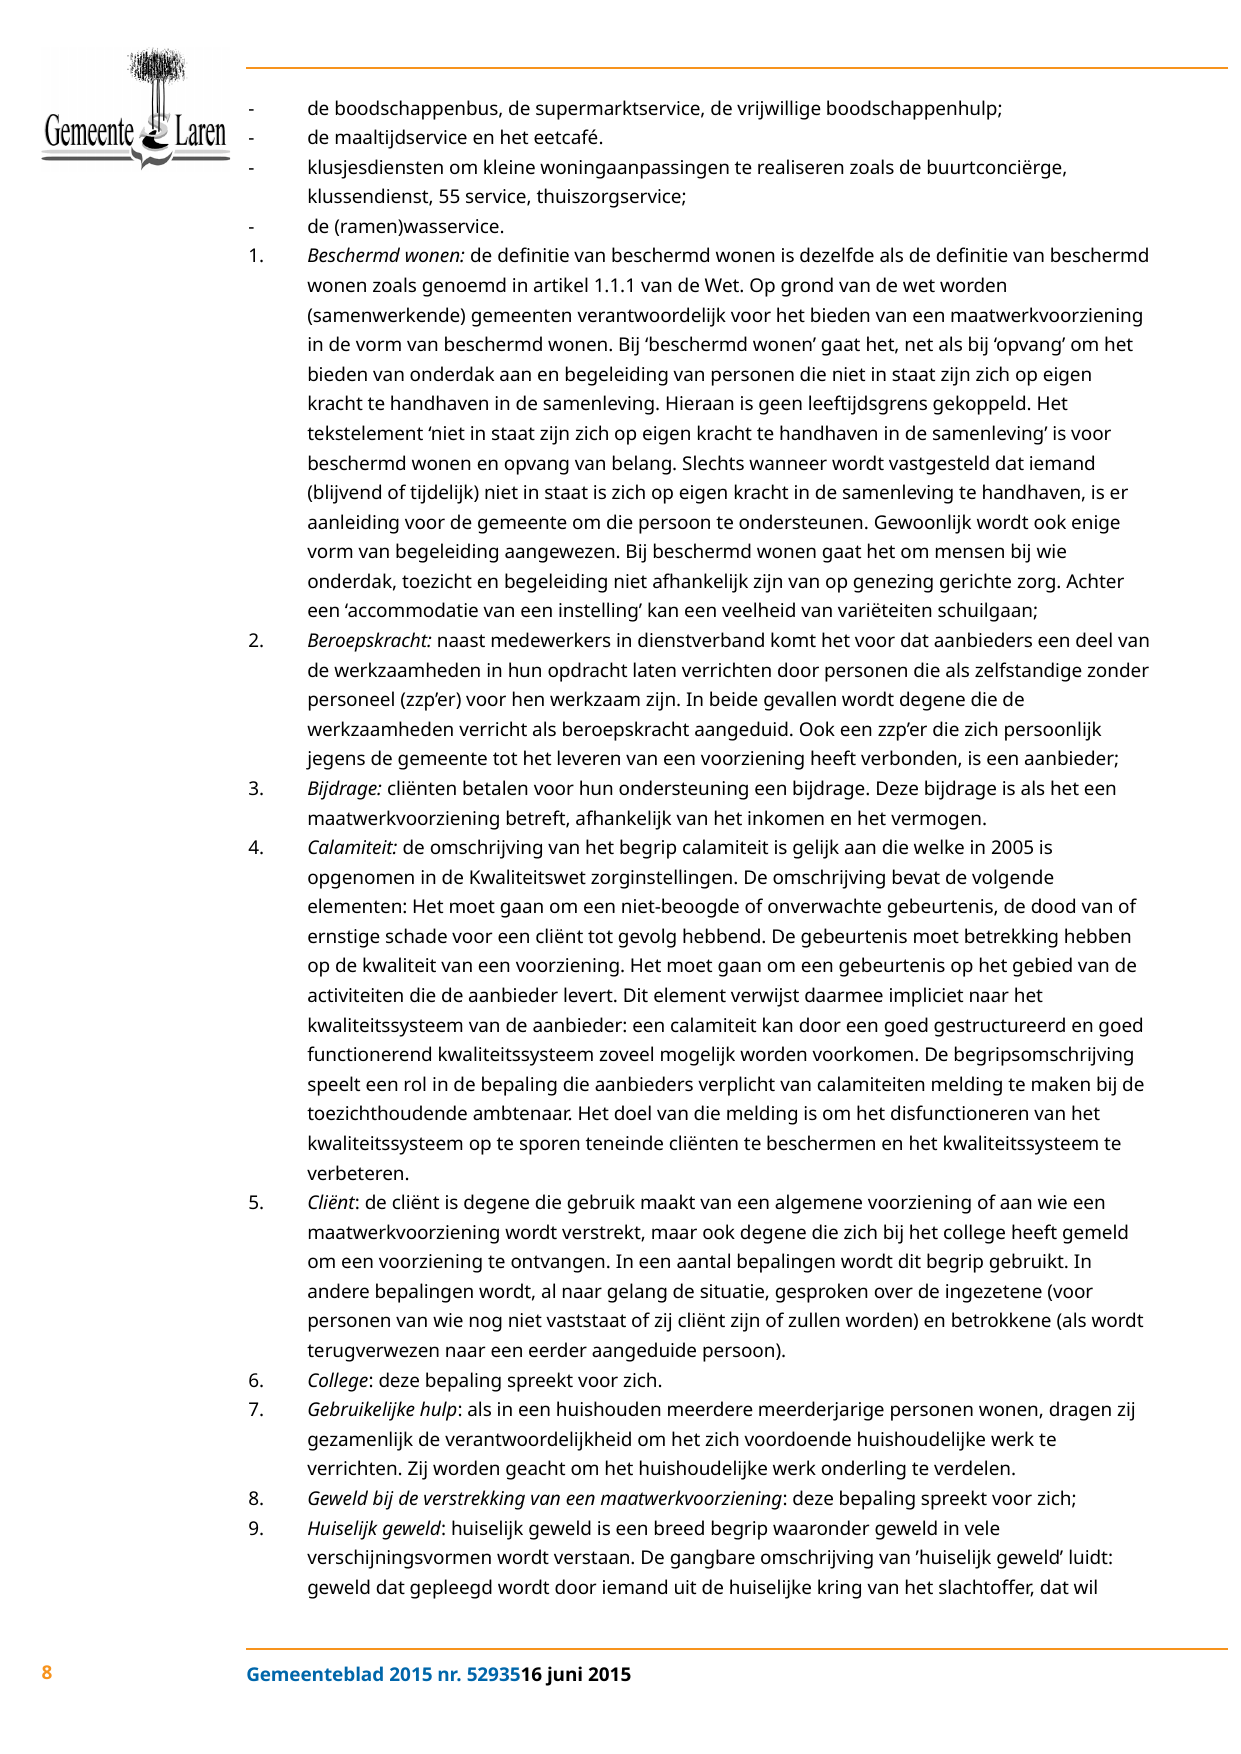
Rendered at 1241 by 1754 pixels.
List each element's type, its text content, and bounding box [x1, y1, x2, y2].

list Calamiteit: de omschrijving van het begrip calamiteit is gelijk aan die welke in 2005 is opgenomen in de Kwaliteitswet zorginstellingen. De omschrijving bevat de volgende elementen: Het moet gaan om een niet-beoogde of onverwachte gebeurtenis, de dood van of ernstige schade voor een cliënt tot gevolg hebbend. De gebeurtenis moet betrekking hebben op de kwaliteit van een voorziening. Het moet gaan om een gebeurtenis op het gebied van de activiteiten die de aanbieder levert. Dit element verwijst daarmee impliciet naar het kwaliteitssysteem van de aanbieder: een calamiteit kan door een goed gestructureerd en goed functionerend kwaliteitssysteem zoveel mogelijk worden voorkomen. De begripsomschrijving speelt een rol in de bepaling die aanbieders verplicht van calamiteiten melding te maken bij de toezichthoudende ambtenaar. Het doel van die melding is om het disfunctioneren van het kwaliteitssysteem op te sporen teneinde cliënten te beschermen en het kwaliteitssysteem te verbeteren. [248, 834, 1152, 1186]
list Geweld bij de verstrekking van een maatwerkvoorziening: deze bepaling spreekt voor zich; [248, 1485, 1152, 1511]
list klusjesdiensten om kleine woningaanpassingen te realiseren zoals de buurtconciërge, klussendienst, 55 service, thuiszorgservice; [248, 154, 1152, 209]
list Beroepskracht: naast medewerkers in dienstverband komt het voor dat aanbieders een deel van de werkzaamheden in hun opdracht laten verrichten door personen die als zelfstandige zonder personeel (zzp’er) voor hen werkzaam zijn. In beide gevallen wordt degene die de werkzaamheden verricht als beroepskracht aangeduid. Ook een zzp’er die zich persoonlijk jegens de gemeente tot het leveren van een voorziening heeft verbonden, is een aanbieder; [248, 627, 1152, 771]
list de (ramen)wasservice. [248, 213, 1152, 239]
picture [41, 47, 231, 172]
list Cliënt: de cliënt is degene die gebruik maakt van een algemene voorziening of aan wie een maatwerkvoorziening wordt verstrekt, maar ook degene die zich bij het college heeft gemeld om een voorziening te ontvangen. In een aantal bepalingen wordt dit begrip gebruikt. In andere bepalingen wordt, al naar gelang de situatie, gesproken over de ingezetene (voor personen van wie nog niet vaststaat of zij cliënt zijn of zullen worden) en betrokkene (als wordt terugverwezen naar een eerder aangeduide persoon). [248, 1189, 1152, 1363]
list Huiselijk geweld: huiselijk geweld is een breed begrip waaronder geweld in vele verschijningsvormen wordt verstaan. De gangbare omschrijving van ’huiselijk geweld’ luidt: geweld dat gepleegd wordt door iemand uit de huiselijke kring van het slachtoffer, dat wil [248, 1515, 1152, 1600]
list Bijdrage: cliënten betalen voor hun ondersteuning een bijdrage. Deze bijdrage is als het een maatwerkvoorziening betreft, afhankelijk van het inkomen en het vermogen. [248, 775, 1152, 831]
list de boodschappenbus, de supermarktservice, de vrijwillige boodschappenhulp; [248, 95, 1152, 121]
list de maaltijdservice en het eetcafé. [248, 124, 1152, 150]
list College: deze bepaling spreekt voor zich. [248, 1367, 1152, 1393]
list Beschermd wonen: de definitie van beschermd wonen is dezelfde als de definitie van beschermd wonen zoals genoemd in artikel 1.1.1 van de Wet. Op grond van de wet worden (samenwerkende) gemeenten verantwoordelijk voor het bieden van een maatwerkvoorziening in de vorm van beschermd wonen. Bij ‘beschermd wonen’ gaat het, net als bij ‘opvang’ om het bieden van onderdak aan en begeleiding van personen die niet in staat zijn zich op eigen kracht te handhaven in de samenleving. Hieraan is geen leeftijdsgrens gekoppeld. Het tekstelement ‘niet in staat zijn zich op eigen kracht te handhaven in de samenleving’ is voor beschermd wonen en opvang van belang. Slechts wanneer wordt vastgesteld dat iemand (blijvend of tijdelijk) niet in staat is zich op eigen kracht in de samenleving te handhaven, is er aanleiding voor de gemeente om die persoon te ondersteunen. Gewoonlijk wordt ook enige vorm van begeleiding aangewezen. Bij beschermd wonen gaat het om mensen bij wie onderdak, toezicht en begeleiding niet afhankelijk zijn van op genezing gerichte zorg. Achter een ‘accommodatie van een instelling’ kan een veelheid van variëteiten schuilgaan; [248, 243, 1152, 623]
list Gebruikelijke hulp: als in een huishouden meerdere meerderjarige personen wonen, dragen zij gezamenlijk de verantwoordelijkheid om het zich voordoende huishoudelijke werk te verrichten. Zij worden geacht om het huishoudelijke werk onderling te verdelen. [248, 1396, 1152, 1481]
